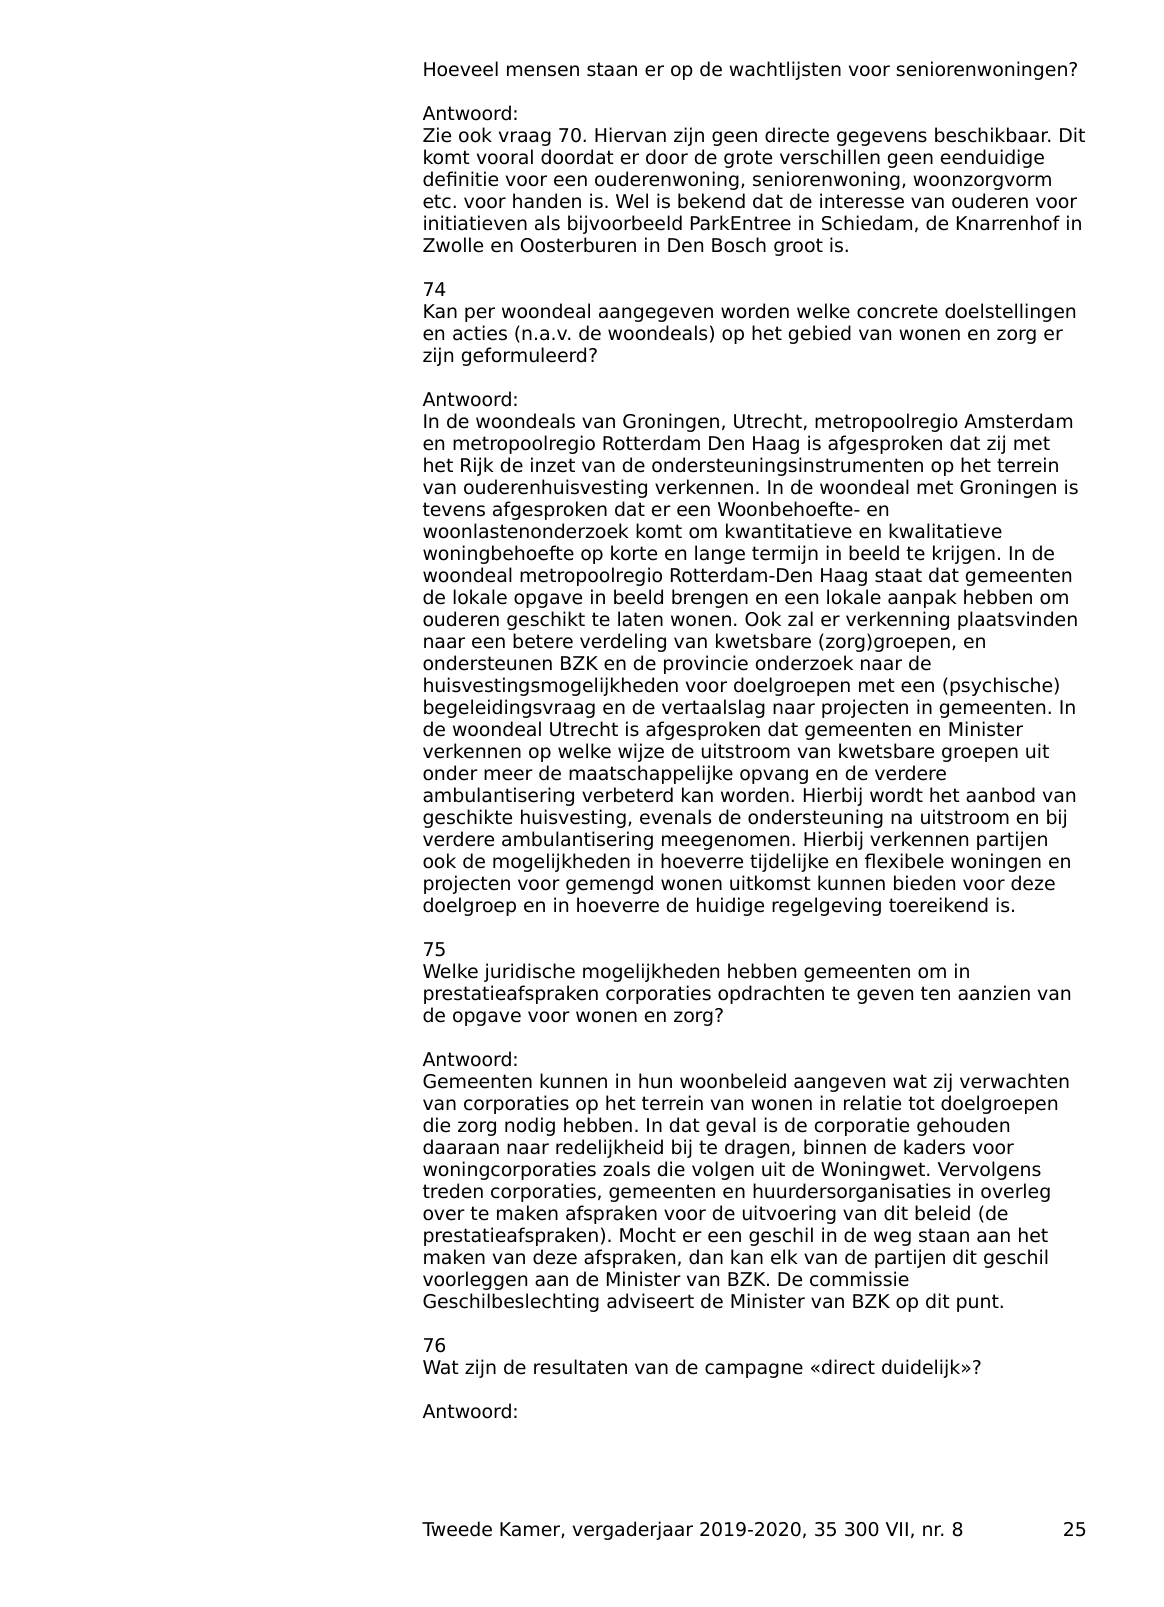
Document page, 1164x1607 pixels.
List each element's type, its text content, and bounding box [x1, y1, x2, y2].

text 74 [422, 279, 1087, 301]
text Kan per woondeal aangegeven worden welke concrete doelstellingen en acties (n.a.v. de woondeals) op het gebied van wonen en zorg er zijn geformuleerd? [422, 301, 1087, 367]
text Antwoord: [422, 103, 1087, 125]
text Wat zijn de resultaten van de campagne «direct duidelijk»? [422, 1357, 1087, 1379]
text Antwoord: [422, 1049, 1087, 1071]
text Gemeenten kunnen in hun woonbeleid aangeven wat zij verwachten van corporaties op het terrein van wonen in relatie tot doelgroepen die zorg nodig hebben. In dat geval is de corporatie gehouden daaraan naar redelijkheid bij te dragen, binnen de kaders voor woningcorporaties zoals die volgen uit de Woningwet. Vervolgens treden corporaties, gemeenten en huurdersorganisaties in overleg over te maken afspraken voor de uitvoering van dit beleid (de prestatieafspraken). Mocht er een geschil in de weg staan aan het maken van deze afspraken, dan kan elk van de partijen dit geschil voorleggen aan de Minister van BZK. De commissie Geschilbeslechting adviseert de Minister van BZK op dit punt. [422, 1071, 1087, 1313]
text Welke juridische mogelijkheden hebben gemeenten om in prestatieafspraken corporaties opdrachten te geven ten aanzien van de opgave voor wonen en zorg? [422, 961, 1087, 1027]
text 76 [422, 1335, 1087, 1357]
text In de woondeals van Groningen, Utrecht, metropoolregio Amsterdam en metropoolregio Rotterdam Den Haag is afgesproken dat zij met het Rijk de inzet van de ondersteuningsinstrumenten op het terrein van ouderenhuisvesting verkennen. In de woondeal met Groningen is tevens afgesproken dat er een Woonbehoefte- en woonlastenonderzoek komt om kwantitatieve en kwalitatieve woningbehoefte op korte en lange termijn in beeld te krijgen. In de woondeal metropoolregio Rotterdam-Den Haag staat dat gemeenten de lokale opgave in beeld brengen en een lokale aanpak hebben om ouderen geschikt te laten wonen. Ook zal er verkenning plaatsvinden naar een betere verdeling van kwetsbare (zorg)groepen, en ondersteunen BZK en de provincie onderzoek naar de huisvestingsmogelijkheden voor doelgroepen met een (psychische) begeleidingsvraag en de vertaalslag naar projecten in gemeenten. In de woondeal Utrecht is afgesproken dat gemeenten en Minister verkennen op welke wijze de uitstroom van kwetsbare groepen uit onder meer de maatschappelijke opvang en de verdere ambulantisering verbeterd kan worden. Hierbij wordt het aanbod van geschikte huisvesting, evenals de ondersteuning na uitstroom en bij verdere ambulantisering meegenomen. Hierbij verkennen partijen ook de mogelijkheden in hoeverre tijdelijke en flexibele woningen en projecten voor gemengd wonen uitkomst kunnen bieden voor deze doelgroep en in hoeverre de huidige regelgeving toereikend is. [422, 411, 1087, 917]
text 75 [422, 939, 1087, 961]
text Hoeveel mensen staan er op de wachtlijsten voor seniorenwoningen? [422, 59, 1087, 81]
text Antwoord: [422, 389, 1087, 411]
text Antwoord: [422, 1401, 1087, 1423]
text Zie ook vraag 70. Hiervan zijn geen directe gegevens beschikbaar. Dit komt vooral doordat er door de grote verschillen geen eenduidige definitie voor een ouderenwoning, seniorenwoning, woonzorgvorm etc. voor handen is. Wel is bekend dat de interesse van ouderen voor initiatieven als bijvoorbeeld ParkEntree in Schiedam, de Knarrenhof in Zwolle en Oosterburen in Den Bosch groot is. [422, 125, 1087, 257]
